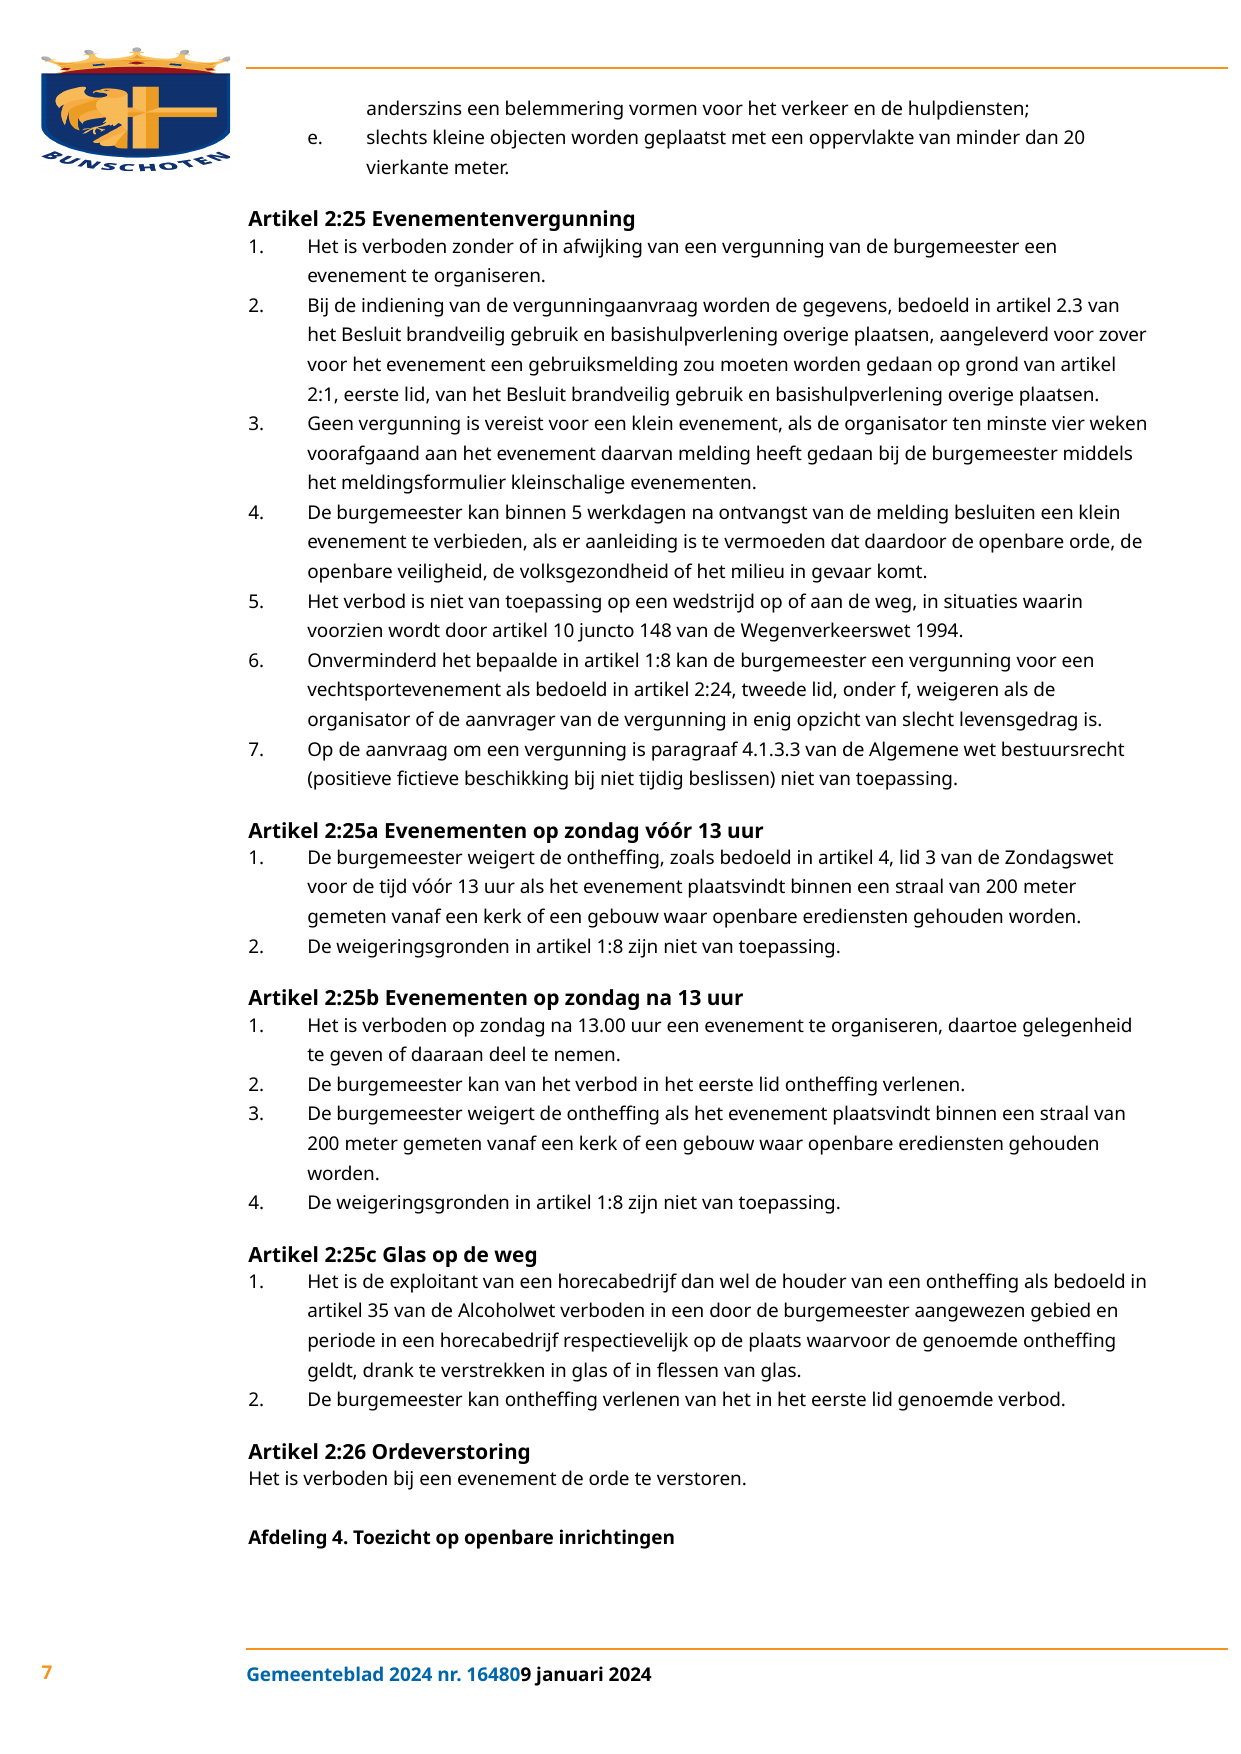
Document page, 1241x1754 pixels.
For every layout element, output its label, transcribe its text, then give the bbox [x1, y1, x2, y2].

text Artikel 2:25b Evenementen op zondag na 13 uur [248, 983, 1152, 1012]
text Artikel 2:25a Evenementen op zondag vóór 13 uur [248, 816, 1152, 844]
list De burgemeester kan van het verbod in het eerste lid ontheffing verlenen. [248, 1071, 1152, 1097]
text Afdeling 4. Toezicht op openbare inrichtingen [248, 1524, 1152, 1550]
list De burgemeester kan binnen 5 werkdagen na ontvangst van de melding besluiten een klein evenement te verbieden, als er aanleiding is te vermoeden dat daardoor de openbare orde, de openbare veiligheid, de volksgezondheid of het milieu in gevaar komt. [248, 499, 1152, 584]
list anderszins een belemmering vormen voor het verkeer en de hulpdiensten; [307, 95, 1152, 121]
list Het is de exploitant van een horecabedrijf dan wel de houder van een ontheffing als bedoeld in artikel 35 van de Alcoholwet verboden in een door de burgemeester aangewezen gebied en periode in een horecabedrijf respectievelijk op de plaats waarvoor de genoemde ontheffing geldt, drank te verstrekken in glas of in flessen van glas. [248, 1268, 1152, 1383]
list De burgemeester weigert de ontheffing, zoals bedoeld in artikel 4, lid 3 van de Zondagswet voor de tijd vóór 13 uur als het evenement plaatsvindt binnen een straal van 200 meter gemeten vanaf een kerk of een gebouw waar openbare erediensten gehouden worden. [248, 844, 1152, 929]
list De burgemeester kan ontheffing verlenen van het in het eerste lid genoemde verbod. [248, 1386, 1152, 1412]
picture [41, 47, 231, 172]
text Artikel 2:26 Ordeverstoring [248, 1437, 1152, 1465]
text Artikel 2:25 Evenementenvergunning [248, 204, 1152, 233]
list De weigeringsgronden in artikel 1:8 zijn niet van toepassing. [248, 933, 1152, 959]
list slechts kleine objecten worden geplaatst met een oppervlakte van minder dan 20 vierkante meter. [307, 124, 1152, 180]
text Artikel 2:25c Glas op de weg [248, 1240, 1152, 1268]
list De weigeringsgronden in artikel 1:8 zijn niet van toepassing. [248, 1189, 1152, 1215]
list Het is verboden zonder of in afwijking van een vergunning van de burgemeester een evenement te organiseren. [248, 233, 1152, 288]
list Onverminderd het bepaalde in artikel 1:8 kan de burgemeester een vergunning voor een vechtsportevenement als bedoeld in artikel 2:24, tweede lid, onder f, weigeren als de organisator of de aanvrager van de vergunning in enig opzicht van slecht levensgedrag is. [248, 647, 1152, 732]
list Bij de indiening van de vergunningaanvraag worden de gegevens, bedoeld in artikel 2.3 van het Besluit brandveilig gebruik en basishulpverlening overige plaatsen, aangeleverd voor zover voor het evenement een gebruiksmelding zou moeten worden gedaan op grond van artikel 2:1, eerste lid, van het Besluit brandveilig gebruik en basishulpverlening overige plaatsen. [248, 292, 1152, 406]
list Het verbod is niet van toepassing op een wedstrijd op of aan de weg, in situaties waarin voorzien wordt door artikel 10 juncto 148 van de Wegenverkeerswet 1994. [248, 588, 1152, 643]
list Op de aanvraag om een vergunning is paragraaf 4.1.3.3 van de Algemene wet bestuursrecht (positieve fictieve beschikking bij niet tijdig beslissen) niet van toepassing. [248, 736, 1152, 791]
text Het is verboden bij een evenement de orde te verstoren. [248, 1465, 1152, 1491]
list Geen vergunning is vereist voor een klein evenement, als de organisator ten minste vier weken voorafgaand aan het evenement daarvan melding heeft gedaan bij de burgemeester middels het meldingsformulier kleinschalige evenementen. [248, 410, 1152, 495]
list Het is verboden op zondag na 13.00 uur een evenement te organiseren, daartoe gelegenheid te geven of daaraan deel te nemen. [248, 1012, 1152, 1067]
list De burgemeester weigert de ontheffing als het evenement plaatsvindt binnen een straal van 200 meter gemeten vanaf een kerk of een gebouw waar openbare erediensten gehouden worden. [248, 1101, 1152, 1185]
